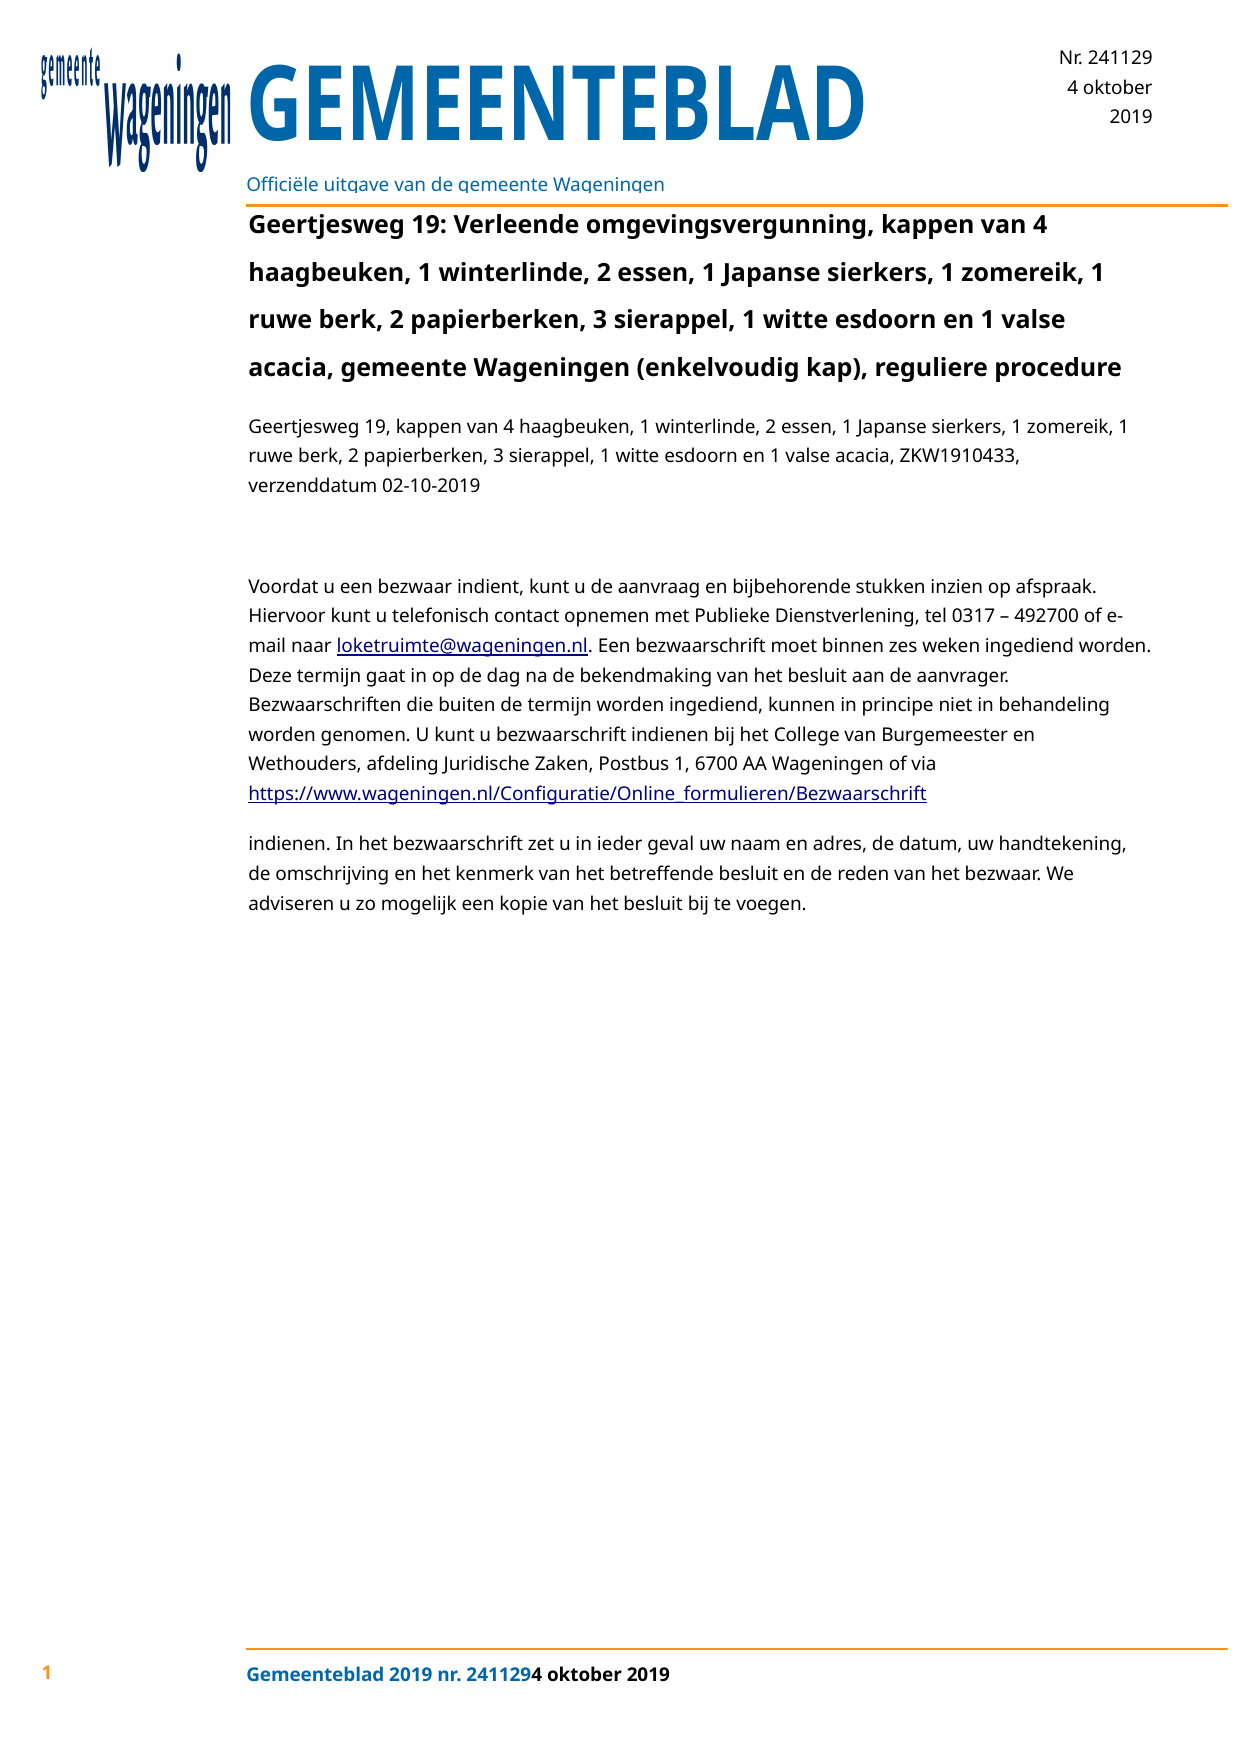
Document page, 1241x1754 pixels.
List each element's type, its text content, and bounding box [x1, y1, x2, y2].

picture [41, 47, 231, 172]
text Geertjesweg 19: Verleende omgevingsvergunning, kappen van 4 haagbeuken, 1 winterlinde, 2 essen, 1 Japanse sierkers, 1 zomereik, 1 ruwe berk, 2 papierberken, 3 sierappel, 1 witte esdoorn en 1 valse acacia, gemeente Wageningen (enkelvoudig kap), reguliere procedure [248, 207, 1152, 384]
text indienen. In het bezwaarschrift zet u in ieder geval uw naam en adres, de datum, uw handtekening, de omschrijving en het kenmerk van het betreffende besluit en de reden van het bezwaar. We adviseren u zo mogelijk een kopie van het besluit bij te voegen. [248, 831, 1152, 916]
text Voordat u een bezwaar indient, kunt u de aanvraag en bijbehorende stukken inzien op afspraak. Hiervoor kunt u telefonisch contact opnemen met Publieke Dienstverlening, tel 0317 – 492700 of e-mail naar loketruimte@wageningen.nl. Een bezwaarschrift moet binnen zes weken ingediend worden. Deze termijn gaat in op de dag na de bekendmaking van het besluit aan de aanvrager. Bezwaarschriften die buiten de termijn worden ingediend, kunnen in principe niet in behandeling worden genomen. U kunt u bezwaarschrift indienen bij het College van Burgemeester en Wethouders, afdeling Juridische Zaken, Postbus 1, 6700 AA Wageningen of via https://www.wageningen.nl/Configuratie/Online_formulieren/Bezwaarschrift [248, 573, 1152, 806]
text Geertjesweg 19, kappen van 4 haagbeuken, 1 winterlinde, 2 essen, 1 Japanse sierkers, 1 zomereik, 1 ruwe berk, 2 papierberken, 3 sierappel, 1 witte esdoorn en 1 valse acacia, ZKW1910433, verzenddatum 02-10-2019 [248, 413, 1152, 498]
